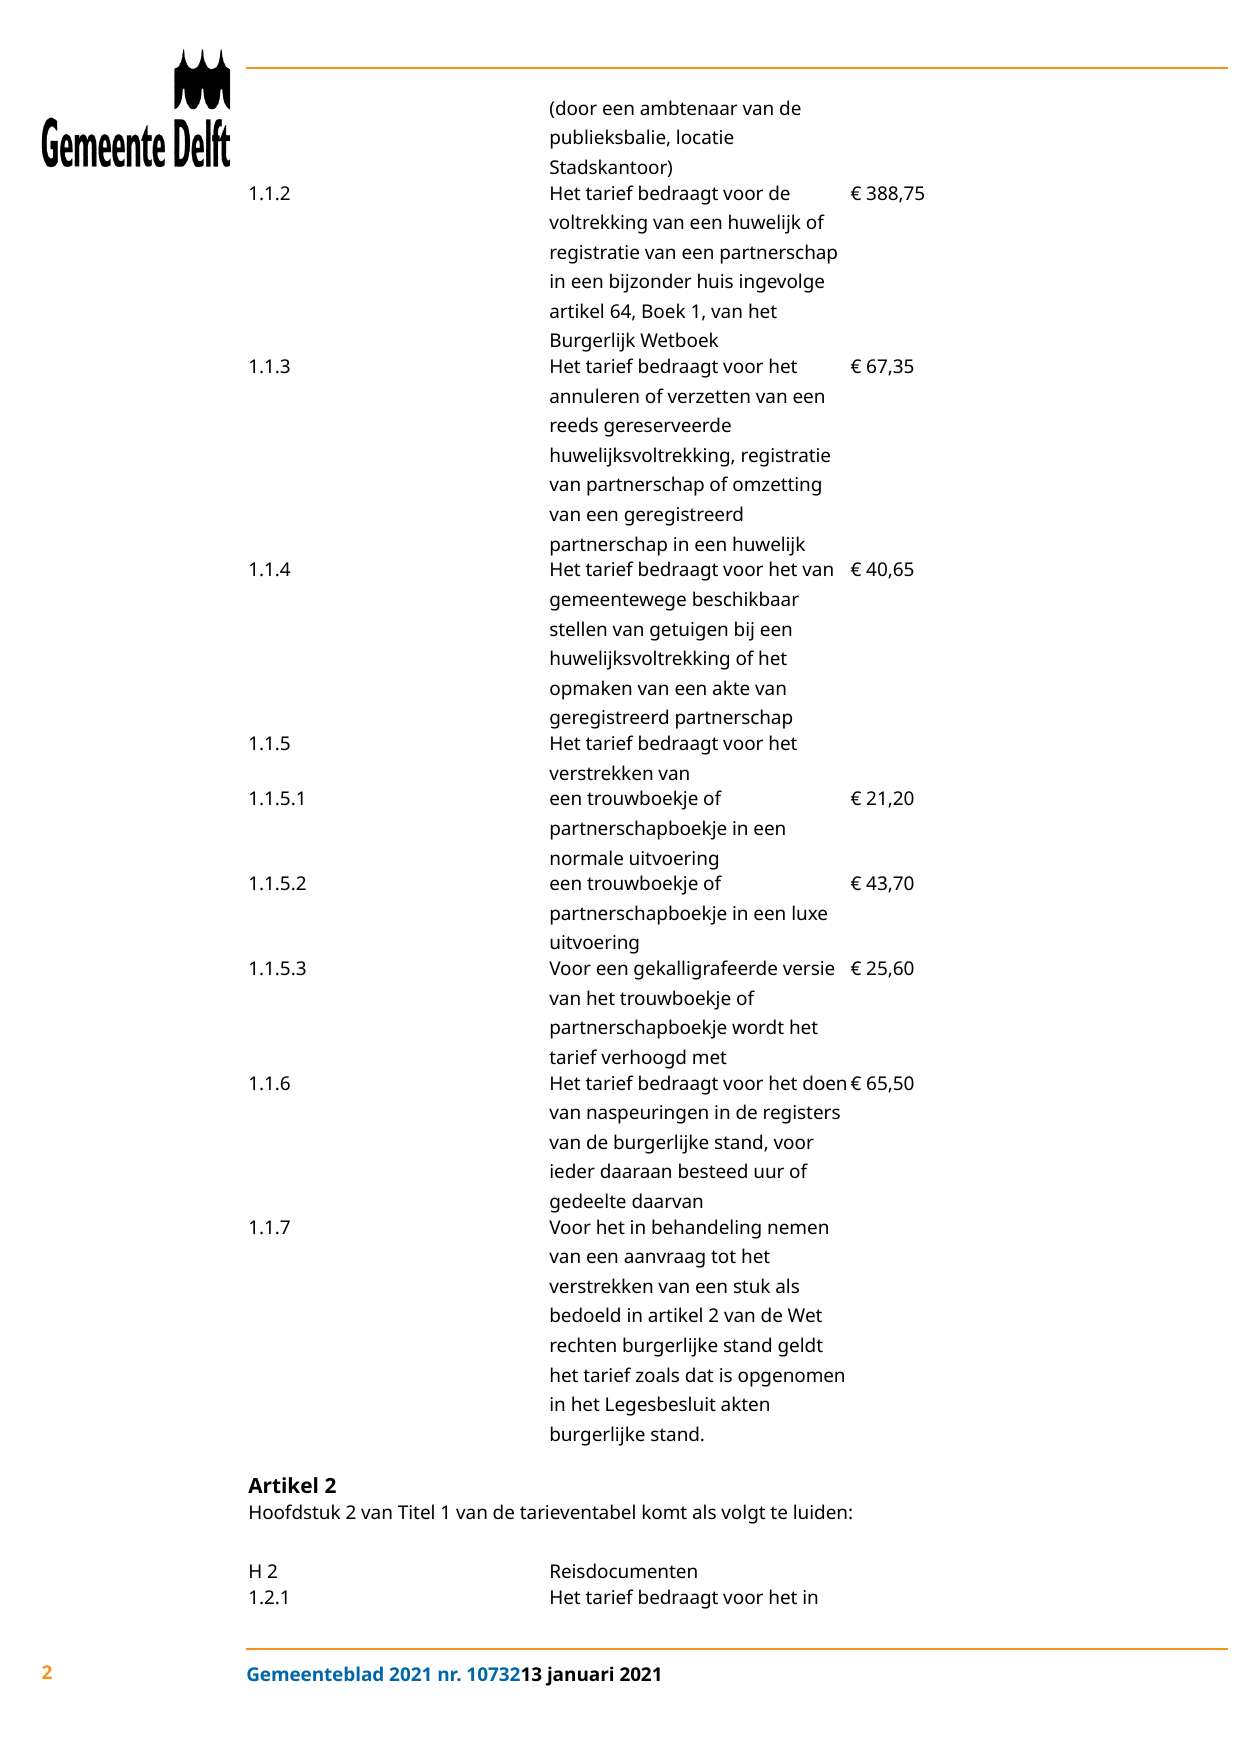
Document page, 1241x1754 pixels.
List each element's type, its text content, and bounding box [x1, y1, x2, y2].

table_cell 1.1.5 [248, 730, 549, 786]
table_cell [850, 95, 1152, 180]
table_cell (door een ambtenaar van de publieksbalie, locatie Stadskantoor) [549, 95, 850, 180]
table_cell Het tarief bedraagt voor het in [549, 1584, 850, 1610]
table_cell [850, 1214, 1152, 1447]
table_header Reisdocumenten [549, 1559, 850, 1584]
table_header [850, 1559, 1152, 1584]
table_header H 2 [248, 1559, 549, 1584]
table_cell Het tarief bedraagt voor het verstrekken van [549, 730, 850, 786]
table_cell 1.1.5.3 [248, 955, 549, 1070]
table_cell € 67,35 [850, 353, 1152, 557]
table_cell € 21,20 [850, 786, 1152, 870]
table_cell Voor een gekalligrafeerde versie van het trouwboekje of partnerschapboekje wordt het tarief verhoogd met [549, 955, 850, 1070]
table_cell [850, 730, 1152, 786]
table_cell Het tarief bedraagt voor het van gemeentewege beschikbaar stellen van getuigen bij een huwelijksvoltrekking of het opmaken van een akte van geregistreerd partnerschap [549, 557, 850, 730]
table_cell [248, 95, 549, 180]
table_cell Het tarief bedraagt voor het doen van naspeuringen in de registers van de burgerlijke stand, voor ieder daaraan besteed uur of gedeelte daarvan [549, 1070, 850, 1214]
table_cell Het tarief bedraagt voor het annuleren of verzetten van een reeds gereserveerde huwelijksvoltrekking, registratie van partnerschap of omzetting van een geregistreerd partnerschap in een huwelijk [549, 353, 850, 557]
table_cell € 43,70 [850, 870, 1152, 955]
table_cell € 388,75 [850, 180, 1152, 353]
table_cell 1.1.2 [248, 180, 549, 353]
text Hoofdstuk 2 van Titel 1 van de tarieventabel komt als volgt te luiden: [248, 1499, 1152, 1525]
table_cell 1.1.6 [248, 1070, 549, 1214]
picture [41, 47, 231, 172]
table_cell 1.1.5.2 [248, 870, 549, 955]
table_cell een trouwboekje of partnerschapboekje in een normale uitvoering [549, 786, 850, 870]
table_cell een trouwboekje of partnerschapboekje in een luxe uitvoering [549, 870, 850, 955]
table_cell 1.1.5.1 [248, 786, 549, 870]
table_cell € 40,65 [850, 557, 1152, 730]
table_cell € 25,60 [850, 955, 1152, 1070]
table_cell 1.1.3 [248, 353, 549, 557]
table_cell Voor het in behandeling nemen van een aanvraag tot het verstrekken van een stuk als bedoeld in artikel 2 van de Wet rechten burgerlijke stand geldt het tarief zoals dat is opgenomen in het Legesbesluit akten burgerlijke stand. [549, 1214, 850, 1447]
table_cell € 65,50 [850, 1070, 1152, 1214]
table_cell 1.1.4 [248, 557, 549, 730]
table_cell [850, 1584, 1152, 1610]
table_cell 1.2.1 [248, 1584, 549, 1610]
text Artikel 2 [248, 1471, 1152, 1499]
table_cell Het tarief bedraagt voor de voltrekking van een huwelijk of registratie van een partnerschap in een bijzonder huis ingevolge artikel 64, Boek 1, van het Burgerlijk Wetboek [549, 180, 850, 353]
table_cell 1.1.7 [248, 1214, 549, 1447]
